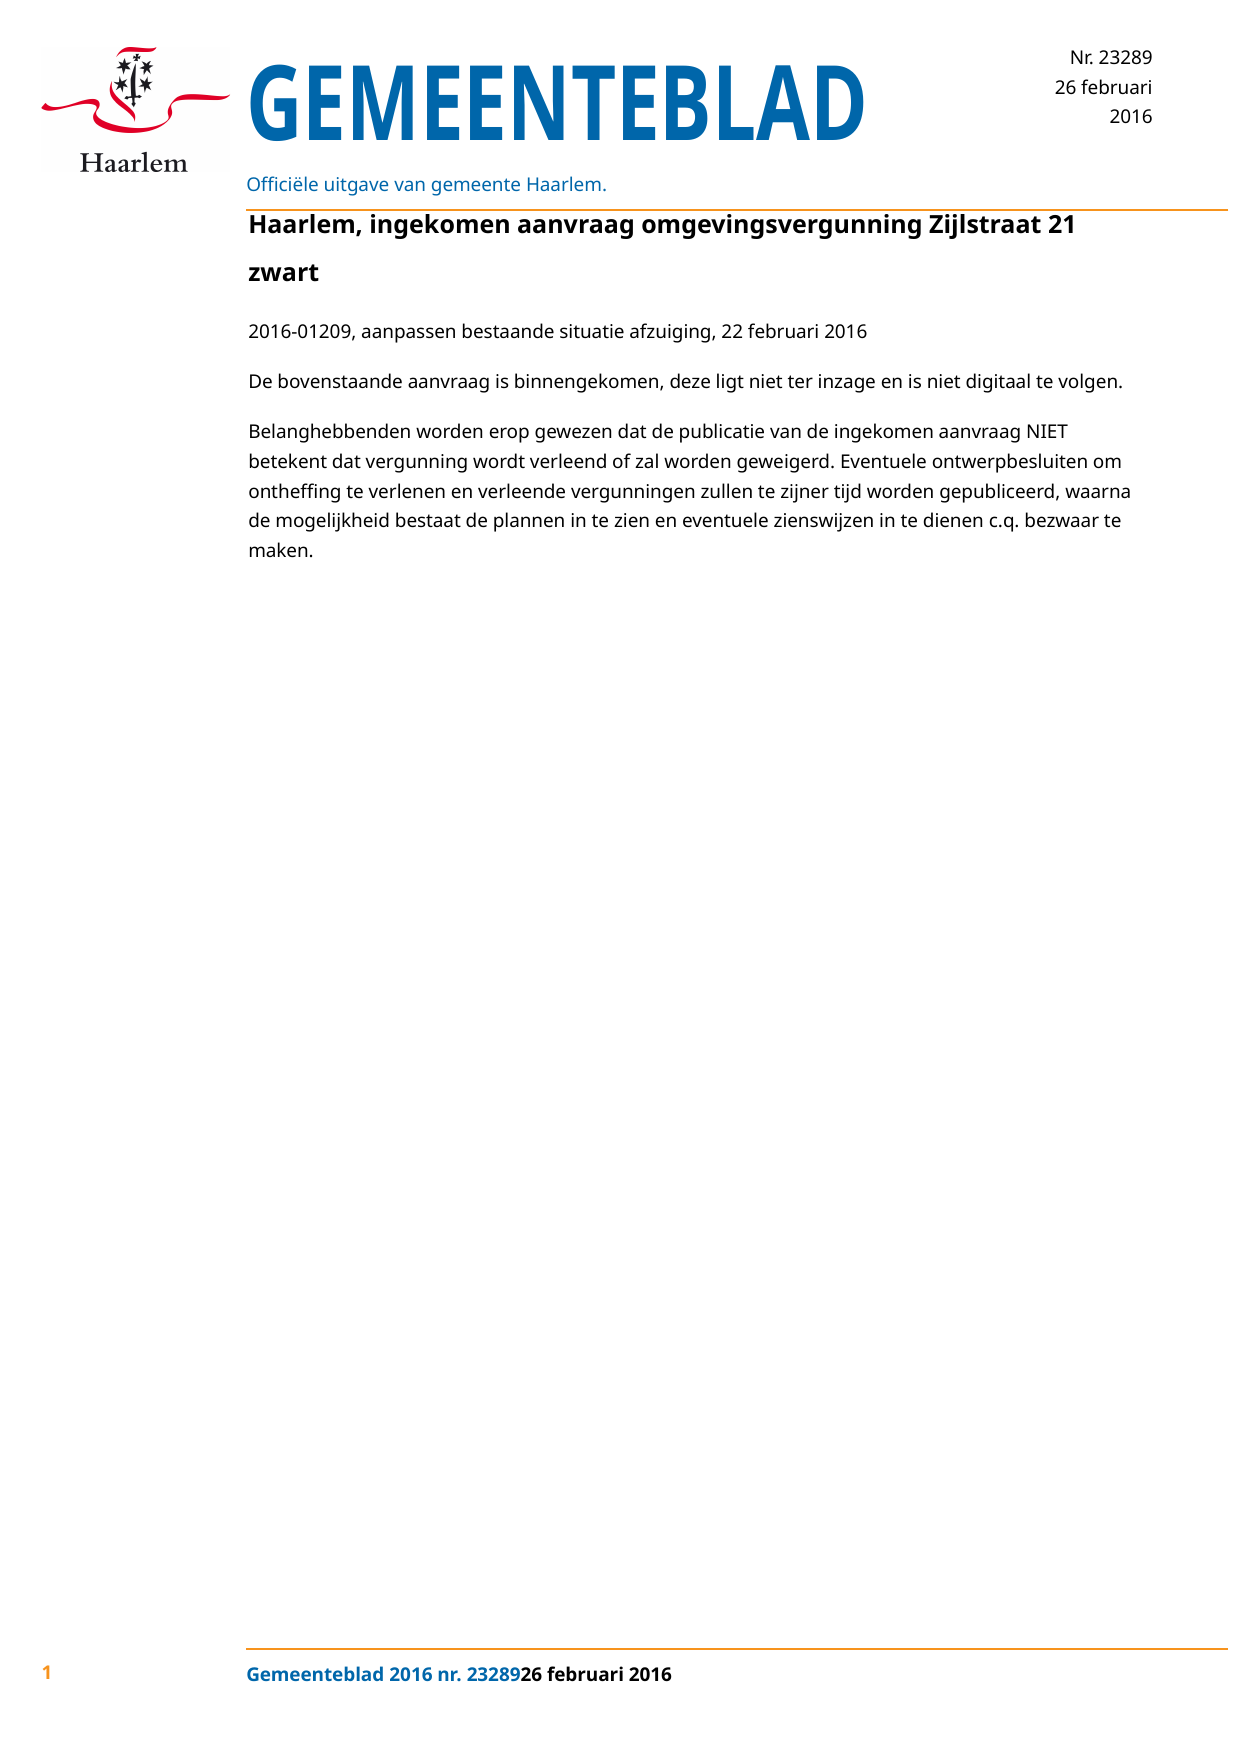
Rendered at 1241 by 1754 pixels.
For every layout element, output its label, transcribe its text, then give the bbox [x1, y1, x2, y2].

text De bovenstaande aanvraag is binnengekomen, deze ligt niet ter inzage en is niet digitaal te volgen. [248, 368, 1152, 394]
text Belanghebbenden worden erop gewezen dat de publicatie van de ingekomen aanvraag NIET betekent dat vergunning wordt verleend of zal worden geweigerd. Eventuele ontwerpbesluiten om ontheffing te verlenen en verleende vergunningen zullen te zijner tijd worden gepubliceerd, waarna de mogelijkheid bestaat de plannen in te zien en eventuele zienswijzen in te dienen c.q. bezwaar te maken. [248, 419, 1152, 563]
text 2016-01209, aanpassen bestaande situatie afzuiging, 22 februari 2016 [248, 318, 1152, 344]
picture [41, 47, 231, 172]
text Haarlem, ingekomen aanvraag omgevingsvergunning Zijlstraat 21 zwart [248, 211, 1152, 288]
